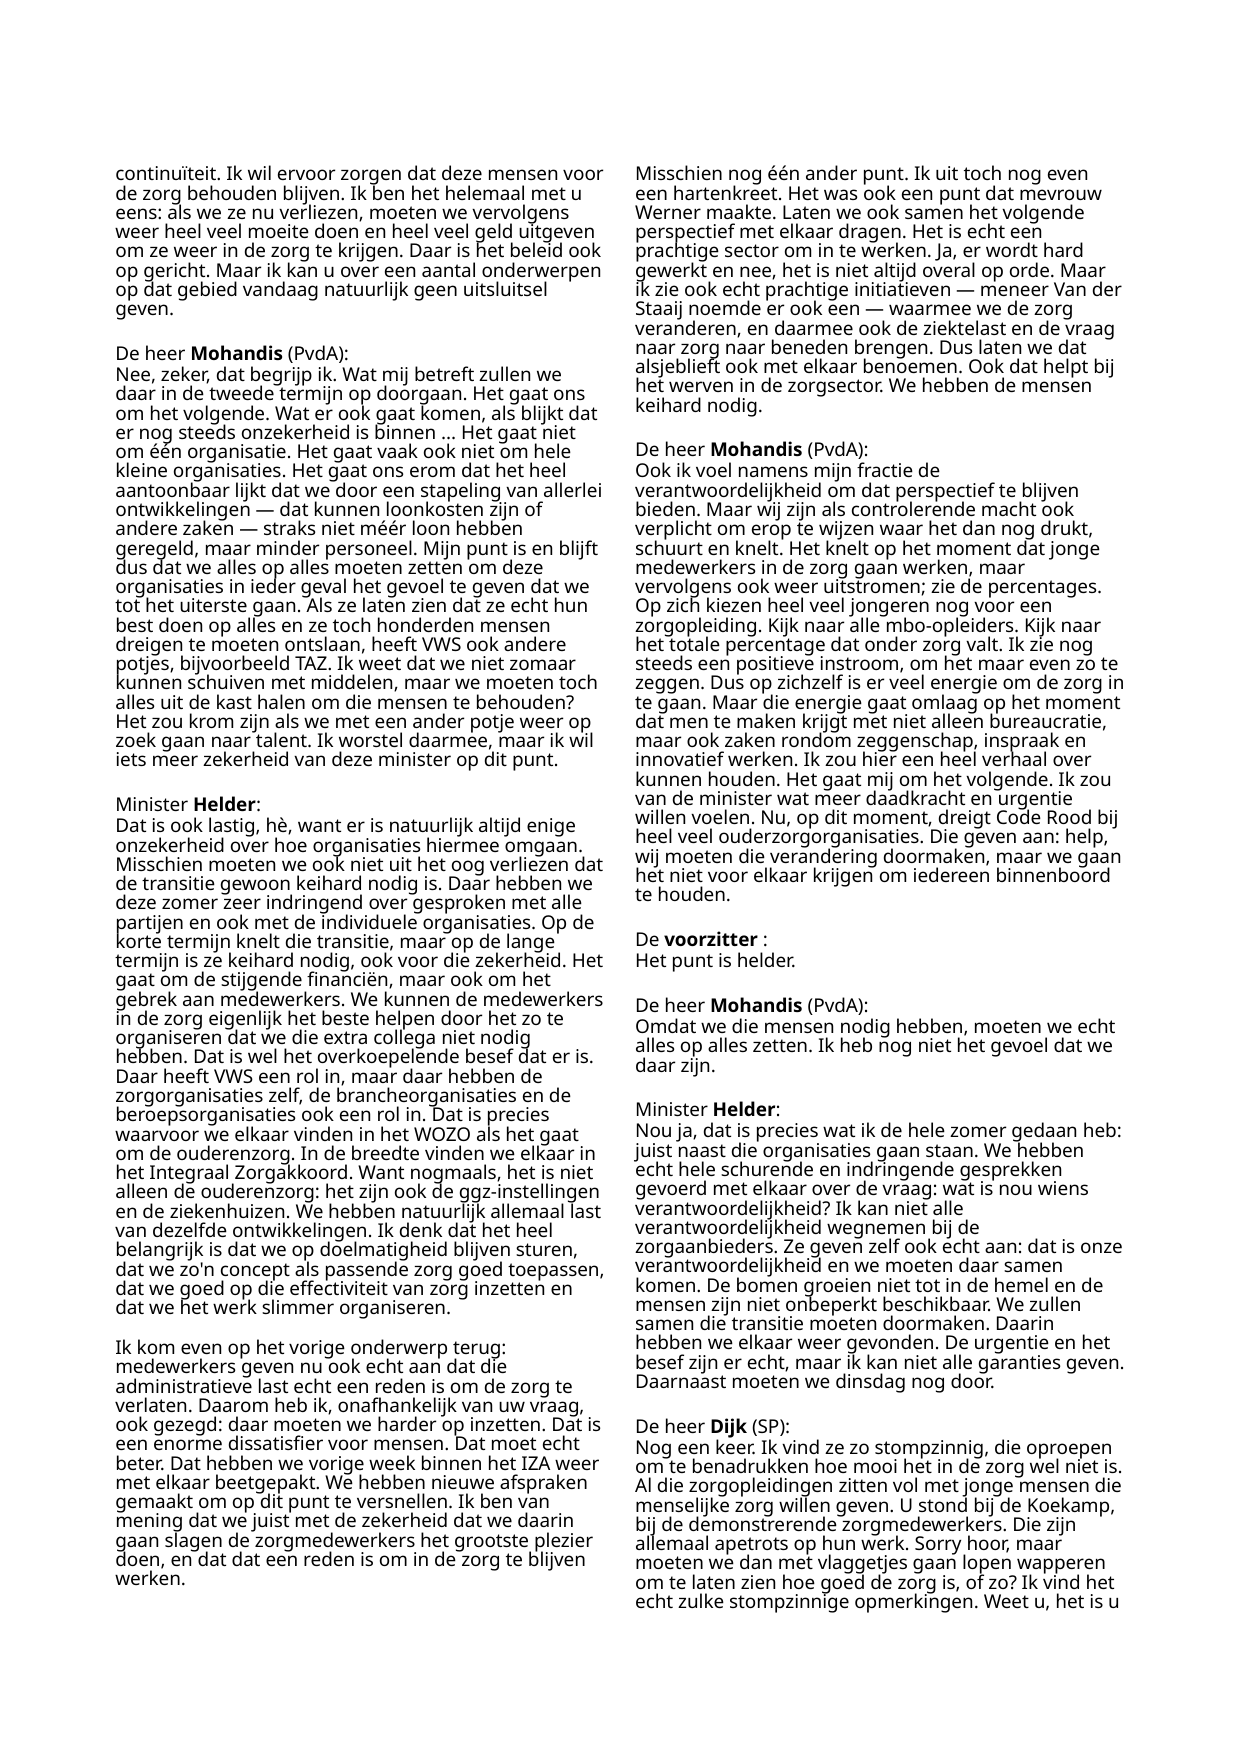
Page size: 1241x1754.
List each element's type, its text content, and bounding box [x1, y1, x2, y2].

text Dat is ook lastig, hè, want er is natuurlijk altijd enige onzekerheid over hoe organisaties hiermee omgaan. Misschien moeten we ook niet uit het oog verliezen dat de transitie gewoon keihard nodig is. Daar hebben we deze zomer zeer indringend over gesproken met alle partijen en ook met de individuele organisaties. Op de korte termijn knelt die transitie, maar op de lange termijn is ze keihard nodig, ook voor die zekerheid. Het gaat om de stijgende financiën, maar ook om het gebrek aan medewerkers. We kunnen de medewerkers in de zorg eigenlijk het beste helpen door het zo te organiseren dat we die extra collega niet nodig hebben. Dat is wel het overkoepelende besef dat er is. Daar heeft VWS een rol in, maar daar hebben de zorgorganisaties zelf, de brancheorganisaties en de beroepsorganisaties ook een rol in. Dat is precies waarvoor we elkaar vinden in het WOZO als het gaat om de ouderenzorg. In de breedte vinden we elkaar in het Integraal Zorgakkoord. Want nogmaals, het is niet alleen de ouderenzorg: het zijn ook de ggz-instellingen en de ziekenhuizen. We hebben natuurlijk allemaal last van dezelfde ontwikkelingen. Ik denk dat het heel belangrijk is dat we op doelmatigheid blijven sturen, dat we zo'n concept als passende zorg goed toepassen, dat we goed op die effectiviteit van zorg inzetten en dat we het werk slimmer organiseren. [115, 817, 605, 1318]
text Nee, zeker, dat begrijp ik. Wat mij betreft zullen we daar in de tweede termijn op doorgaan. Het gaat ons om het volgende. Wat er ook gaat komen, als blijkt dat er nog steeds onzekerheid is binnen ... Het gaat niet om één organisatie. Het gaat vaak ook niet om hele kleine organisaties. Het gaat ons erom dat het heel aantoonbaar lijkt dat we door een stapeling van allerlei ontwikkelingen — dat kunnen loonkosten zijn of andere zaken — straks niet méér loon hebben geregeld, maar minder personeel. Mijn punt is en blijft dus dat we alles op alles moeten zetten om deze organisaties in ieder geval het gevoel te geven dat we tot het uiterste gaan. Als ze laten zien dat ze echt hun best doen op alles en ze toch honderden mensen dreigen te moeten ontslaan, heeft VWS ook andere potjes, bijvoorbeeld TAZ. Ik weet dat we niet zomaar kunnen schuiven met middelen, maar we moeten toch alles uit de kast halen om die mensen te behouden? Het zou krom zijn als we met een ander potje weer op zoek gaan naar talent. Ik worstel daarmee, maar ik wil iets meer zekerheid van deze minister op dit punt. [115, 366, 605, 771]
text Minister Helder: [115, 792, 605, 817]
text De heer Mohandis (PvdA): [635, 437, 1125, 462]
text De heer Dijk (SP): [635, 1413, 1125, 1439]
text Ook ik voel namens mijn fractie de verantwoordelijkheid om dat perspectief te blijven bieden. Maar wij zijn als controlerende macht ook verplicht om erop te wijzen waar het dan nog drukt, schuurt en knelt. Het knelt op het moment dat jonge medewerkers in de zorg gaan werken, maar vervolgens ook weer uitstromen; zie de percentages. Op zich kiezen heel veel jongeren nog voor een zorgopleiding. Kijk naar alle mbo-opleiders. Kijk naar het totale percentage dat onder zorg valt. Ik zie nog steeds een positieve instroom, om het maar even zo te zeggen. Dus op zichzelf is er veel energie om de zorg in te gaan. Maar die energie gaat omlaag op het moment dat men te maken krijgt met niet alleen bureaucratie, maar ook zaken rondom zeggenschap, inspraak en innovatief werken. Ik zou hier een heel verhaal over kunnen houden. Het gaat mij om het volgende. Ik zou van de minister wat meer daadkracht en urgentie willen voelen. Nu, op dit moment, dreigt Code Rood bij heel veel ouderzorgorganisaties. Die geven aan: help, wij moeten die verandering doormaken, maar we gaan het niet voor elkaar krijgen om iedereen binnenboord te houden. [635, 462, 1125, 906]
text Minister Helder: [635, 1097, 1125, 1122]
text De heer Mohandis (PvdA): [635, 992, 1125, 1018]
text Omdat we die mensen nodig hebben, moeten we echt alles op alles zetten. Ik heb nog niet het gevoel dat we daar zijn. [635, 1018, 1125, 1076]
text continuïteit. Ik wil ervoor zorgen dat deze mensen voor de zorg behouden blijven. Ik ben het helemaal met u eens: als we ze nu verliezen, moeten we vervolgens weer heel veel moeite doen en heel veel geld uitgeven om ze weer in de zorg te krijgen. Daar is het beleid ook op gericht. Maar ik kan u over een aantal onderwerpen op dat gebied vandaag natuurlijk geen uitsluitsel geven. [115, 165, 605, 319]
text Nou ja, dat is precies wat ik de hele zomer gedaan heb: juist naast die organisaties gaan staan. We hebben echt hele schurende en indringende gesprekken gevoerd met elkaar over de vraag: wat is nou wiens verantwoordelijkheid? Ik kan niet alle verantwoordelijkheid wegnemen bij de zorgaanbieders. Ze geven zelf ook echt aan: dat is onze verantwoordelijkheid en we moeten daar samen komen. De bomen groeien niet tot in de hemel en de mensen zijn niet onbeperkt beschikbaar. We zullen samen die transitie moeten doormaken. Daarin hebben we elkaar weer gevonden. De urgentie en het besef zijn er echt, maar ik kan niet alle garanties geven. Daarnaast moeten we dinsdag nog door. [635, 1122, 1125, 1392]
text De heer Mohandis (PvdA): [115, 340, 605, 366]
text Het punt is helder. [635, 952, 1125, 971]
text Ik kom even op het vorige onderwerp terug: medewerkers geven nu ook echt aan dat die administratieve last echt een reden is om de zorg te verlaten. Daarom heb ik, onafhankelijk van uw vraag, ook gezegd: daar moeten we harder op inzetten. Dat is een enorme dissatisfier voor mensen. Dat moet echt beter. Dat hebben we vorige week binnen het IZA weer met elkaar beetgepakt. We hebben nieuwe afspraken gemaakt om op dit punt te versnellen. Ik ben van mening dat we juist met de zekerheid dat we daarin gaan slagen de zorgmedewerkers het grootste plezier doen, en dat dat een reden is om in de zorg te blijven werken. [115, 1339, 605, 1589]
text Misschien nog één ander punt. Ik uit toch nog even een hartenkreet. Het was ook een punt dat mevrouw Werner maakte. Laten we ook samen het volgende perspectief met elkaar dragen. Het is echt een prachtige sector om in te werken. Ja, er wordt hard gewerkt en nee, het is niet altijd overal op orde. Maar ik zie ook echt prachtige initiatieven — meneer Van der Staaij noemde er ook een — waarmee we de zorg veranderen, en daarmee ook de ziektelast en de vraag naar zorg naar beneden brengen. Dus laten we dat alsjeblieft ook met elkaar benoemen. Ook dat helpt bij het werven in de zorgsector. We hebben de mensen keihard nodig. [635, 165, 1125, 416]
text Nog een keer. Ik vind ze zo stompzinnig, die oproepen om te benadrukken hoe mooi het in de zorg wel niet is. Al die zorgopleidingen zitten vol met jonge mensen die menselijke zorg willen geven. U stond bij de Koekamp, bij de demonstrerende zorgmedewerkers. Die zijn allemaal apetrots op hun werk. Sorry hoor, maar moeten we dan met vlaggetjes gaan lopen wapperen om te laten zien hoe goed de zorg is, of zo? Ik vind het echt zulke stompzinnige opmerkingen. Weet u, het is u [635, 1439, 1125, 1612]
text De voorzitter : [635, 926, 1125, 952]
